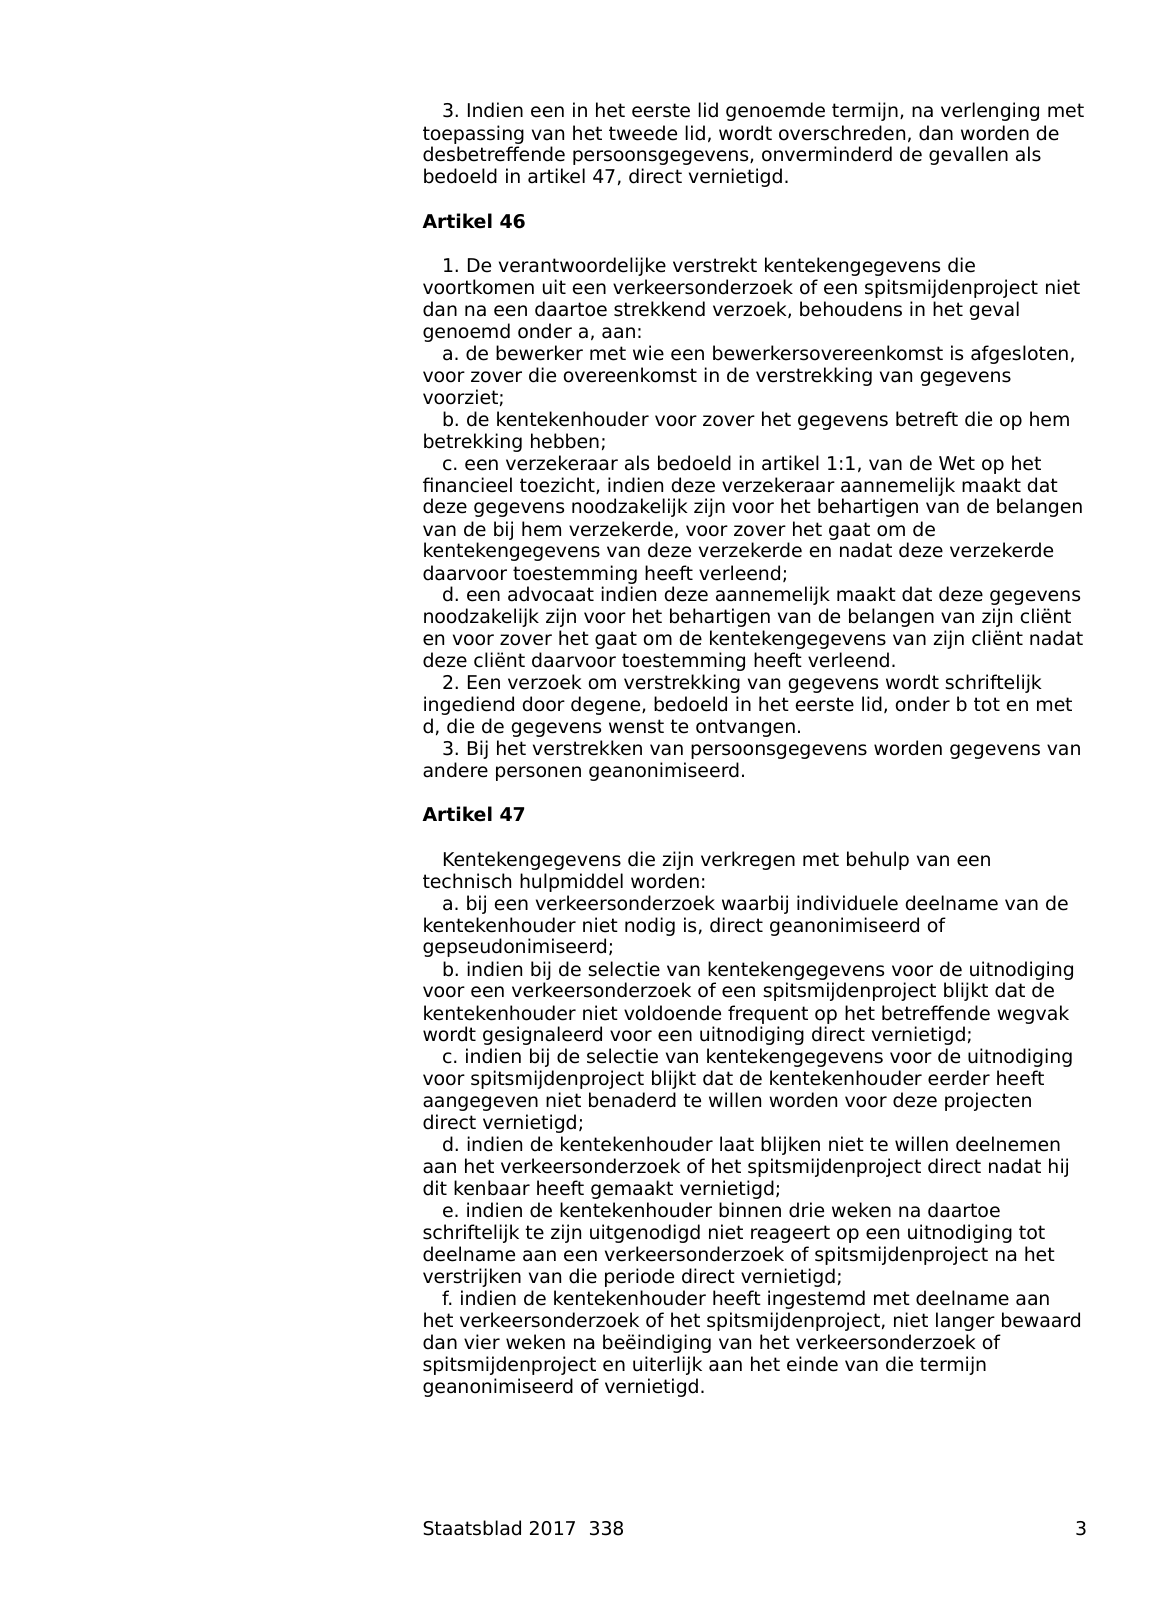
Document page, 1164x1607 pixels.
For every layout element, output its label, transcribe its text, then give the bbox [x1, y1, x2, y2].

text a. de bewerker met wie een bewerkersovereenkomst is afgesloten, voor zover die overeenkomst in de verstrekking van gegevens voorziet; [422, 343, 1087, 408]
text e. indien de kentekenhouder binnen drie weken na daartoe schriftelijk te zijn uitgenodigd niet reageert op een uitnodiging tot deelname aan een verkeersonderzoek of spitsmijdenproject na het verstrijken van die periode direct vernietigd; [422, 1200, 1087, 1288]
text 3. Indien een in het eerste lid genoemde termijn, na verlenging met toepassing van het tweede lid, wordt overschreden, dan worden de desbetreffende persoonsgegevens, onverminderd de gevallen als bedoeld in artikel 47, direct vernietigd. [422, 100, 1087, 188]
text 1. De verantwoordelijke verstrekt kentekengegevens die voortkomen uit een verkeersonderzoek of een spitsmijdenproject niet dan na een daartoe strekkend verzoek, behoudens in het geval genoemd onder a, aan: [422, 255, 1087, 343]
text c. indien bij de selectie van kentekengegevens voor de uitnodiging voor spitsmijdenproject blijkt dat de kentekenhouder eerder heeft aangegeven niet benaderd te willen worden voor deze projecten direct vernietigd; [422, 1046, 1087, 1134]
text 2. Een verzoek om verstrekking van gegevens wordt schriftelijk ingediend door degene, bedoeld in het eerste lid, onder b tot en met d, die de gegevens wenst te ontvangen. [422, 672, 1087, 738]
text b. de kentekenhouder voor zover het gegevens betreft die op hem betrekking hebben; [422, 408, 1087, 452]
text c. een verzekeraar als bedoeld in artikel 1:1, van de Wet op het financieel toezicht, indien deze verzekeraar aannemelijk maakt dat deze gegevens noodzakelijk zijn voor het behartigen van de belangen van de bij hem verzekerde, voor zover het gaat om de kentekengegevens van deze verzekerde en nadat deze verzekerde daarvoor toestemming heeft verleend; [422, 452, 1087, 584]
text b. indien bij de selectie van kentekengegevens voor de uitnodiging voor een verkeersonderzoek of een spitsmijdenproject blijkt dat de kentekenhouder niet voldoende frequent op het betreffende wegvak wordt gesignaleerd voor een uitnodiging direct vernietigd; [422, 958, 1087, 1046]
subtitle Artikel 46 [422, 211, 1087, 232]
text a. bij een verkeersonderzoek waarbij individuele deelname van de kentekenhouder niet nodig is, direct geanonimiseerd of gepseudonimiseerd; [422, 892, 1087, 958]
text 3. Bij het verstrekken van persoonsgegevens worden gegevens van andere personen geanonimiseerd. [422, 738, 1087, 782]
text d. een advocaat indien deze aannemelijk maakt dat deze gegevens noodzakelijk zijn voor het behartigen van de belangen van zijn cliënt en voor zover het gaat om de kentekengegevens van zijn cliënt nadat deze cliënt daarvoor toestemming heeft verleend. [422, 584, 1087, 672]
subtitle Artikel 47 [422, 804, 1087, 826]
text d. indien de kentekenhouder laat blijken niet te willen deelnemen aan het verkeersonderzoek of het spitsmijdenproject direct nadat hij dit kenbaar heeft gemaakt vernietigd; [422, 1134, 1087, 1200]
text Kentekengegevens die zijn verkregen met behulp van een technisch hulpmiddel worden: [422, 848, 1087, 892]
text f. indien de kentekenhouder heeft ingestemd met deelname aan het verkeersonderzoek of het spitsmijdenproject, niet langer bewaard dan vier weken na beëindiging van het verkeersonderzoek of spitsmijdenproject en uiterlijk aan het einde van die termijn geanonimiseerd of vernietigd. [422, 1288, 1087, 1398]
